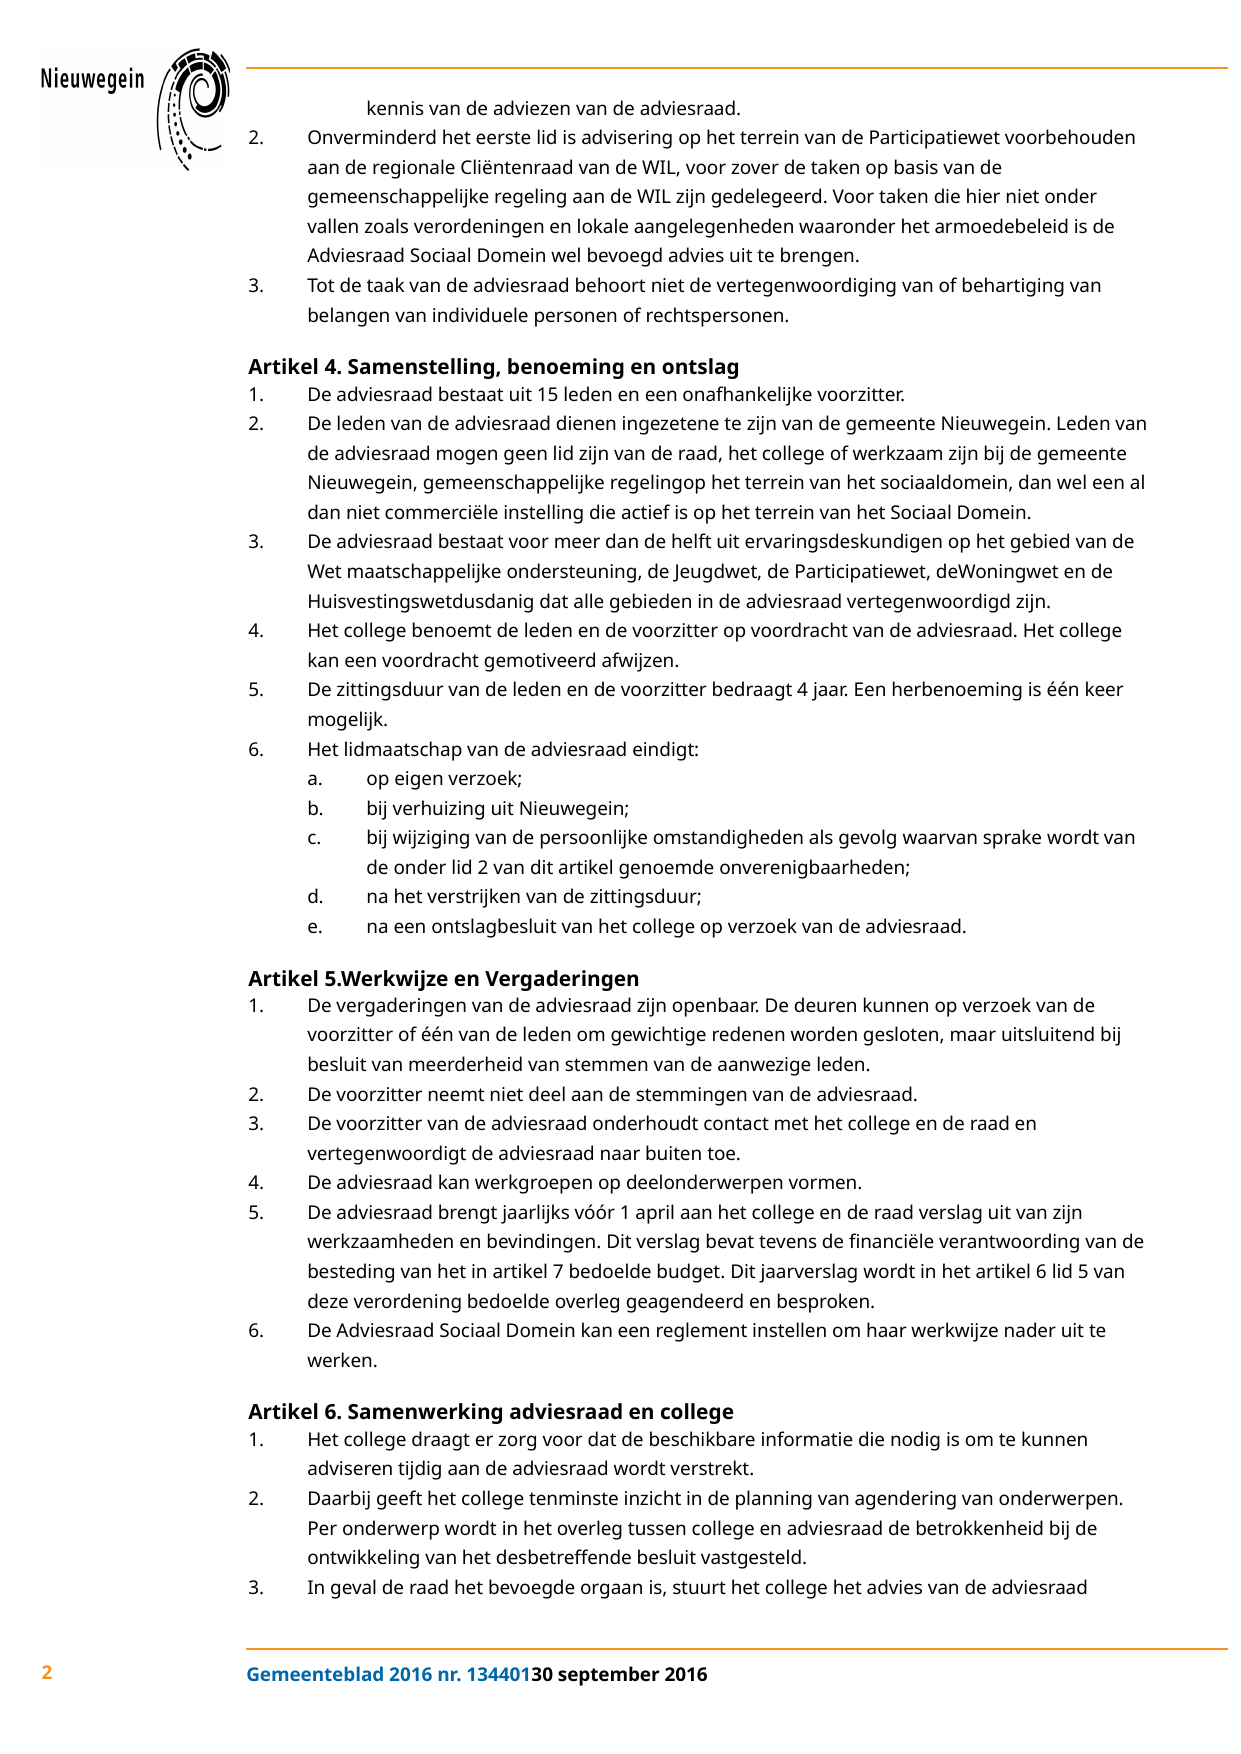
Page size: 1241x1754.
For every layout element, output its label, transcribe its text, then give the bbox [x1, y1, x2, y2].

list De vergaderingen van de adviesraad zijn openbaar. De deuren kunnen op verzoek van de voorzitter of één van de leden om gewichtige redenen worden gesloten, maar uitsluitend bij besluit van meerderheid van stemmen van de aanwezige leden. [248, 992, 1152, 1077]
list Het college draagt er zorg voor dat de beschikbare informatie die nodig is om te kunnen adviseren tijdig aan de adviesraad wordt verstrekt. [248, 1426, 1152, 1481]
list De leden van de adviesraad dienen ingezetene te zijn van de gemeente Nieuwegein. Leden van de adviesraad mogen geen lid zijn van de raad, het college of werkzaam zijn bij de gemeente Nieuwegein, gemeenschappelijke regelingop het terrein van het sociaaldomein, dan wel een al dan niet commerciële instelling die actief is op het terrein van het Sociaal Domein. [248, 410, 1152, 525]
list bij verhuizing uit Nieuwegein; [307, 795, 1152, 821]
list Onverminderd het eerste lid is advisering op het terrein van de Participatiewet voorbehouden aan de regionale Cliëntenraad van de WIL, voor zover de taken op basis van de gemeenschappelijke regeling aan de WIL zijn gedelegeerd. Voor taken die hier niet onder vallen zoals verordeningen en lokale aangelegenheden waaronder het armoedebeleid is de Adviesraad Sociaal Domein wel bevoegd advies uit te brengen. [248, 124, 1152, 268]
list kennis van de adviezen van de adviesraad. [307, 95, 1152, 121]
list De zittingsduur van de leden en de voorzitter bedraagt 4 jaar. Een herbenoeming is één keer mogelijk. [248, 677, 1152, 732]
list na het verstrijken van de zittingsduur; [307, 884, 1152, 909]
list op eigen verzoek; [307, 765, 1152, 791]
list In geval de raad het bevoegde orgaan is, stuurt het college het advies van de adviesraad [248, 1574, 1152, 1599]
picture [41, 47, 231, 172]
list De adviesraad brengt jaarlijks vóór 1 april aan het college en de raad verslag uit van zijn werkzaamheden en bevindingen. Dit verslag bevat tevens de financiële verantwoording van de besteding van het in artikel 7 bedoelde budget. Dit jaarverslag wordt in het artikel 6 lid 5 van deze verordening bedoelde overleg geagendeerd en besproken. [248, 1199, 1152, 1314]
list Tot de taak van de adviesraad behoort niet de vertegenwoordiging van of behartiging van belangen van individuele personen of rechtspersonen. [248, 272, 1152, 328]
list De adviesraad kan werkgroepen op deelonderwerpen vormen. [248, 1169, 1152, 1195]
list De adviesraad bestaat voor meer dan de helft uit ervaringsdeskundigen op het gebied van de Wet maatschappelijke ondersteuning, de Jeugdwet, de Participatiewet, deWoningwet en de Huisvestingswetdusdanig dat alle gebieden in de adviesraad vertegenwoordigd zijn. [248, 529, 1152, 613]
list De voorzitter neemt niet deel aan de stemmingen van de adviesraad. [248, 1081, 1152, 1107]
text Artikel 4. Samenstelling, benoeming en ontslag [248, 352, 1152, 381]
list De adviesraad bestaat uit 15 leden en een onafhankelijke voorzitter. [248, 381, 1152, 406]
list De voorzitter van de adviesraad onderhoudt contact met het college en de raad en vertegenwoordigt de adviesraad naar buiten toe. [248, 1110, 1152, 1166]
text Artikel 6. Samenwerking adviesraad en college [248, 1397, 1152, 1426]
list Het lidmaatschap van de adviesraad eindigt: [248, 736, 1152, 761]
list Daarbij geeft het college tenminste inzicht in de planning van agendering van onderwerpen. Per onderwerp wordt in het overleg tussen college en adviesraad de betrokkenheid bij de ontwikkeling van het desbetreffende besluit vastgesteld. [248, 1485, 1152, 1570]
list na een ontslagbesluit van het college op verzoek van de adviesraad. [307, 913, 1152, 939]
text Artikel 5.Werkwijze en Vergaderingen [248, 964, 1152, 992]
list bij wijziging van de persoonlijke omstandigheden als gevolg waarvan sprake wordt van de onder lid 2 van dit artikel genoemde onverenigbaarheden; [307, 824, 1152, 880]
list De Adviesraad Sociaal Domein kan een reglement instellen om haar werkwijze nader uit te werken. [248, 1317, 1152, 1373]
list Het college benoemt de leden en de voorzitter op voordracht van de adviesraad. Het college kan een voordracht gemotiveerd afwijzen. [248, 617, 1152, 673]
